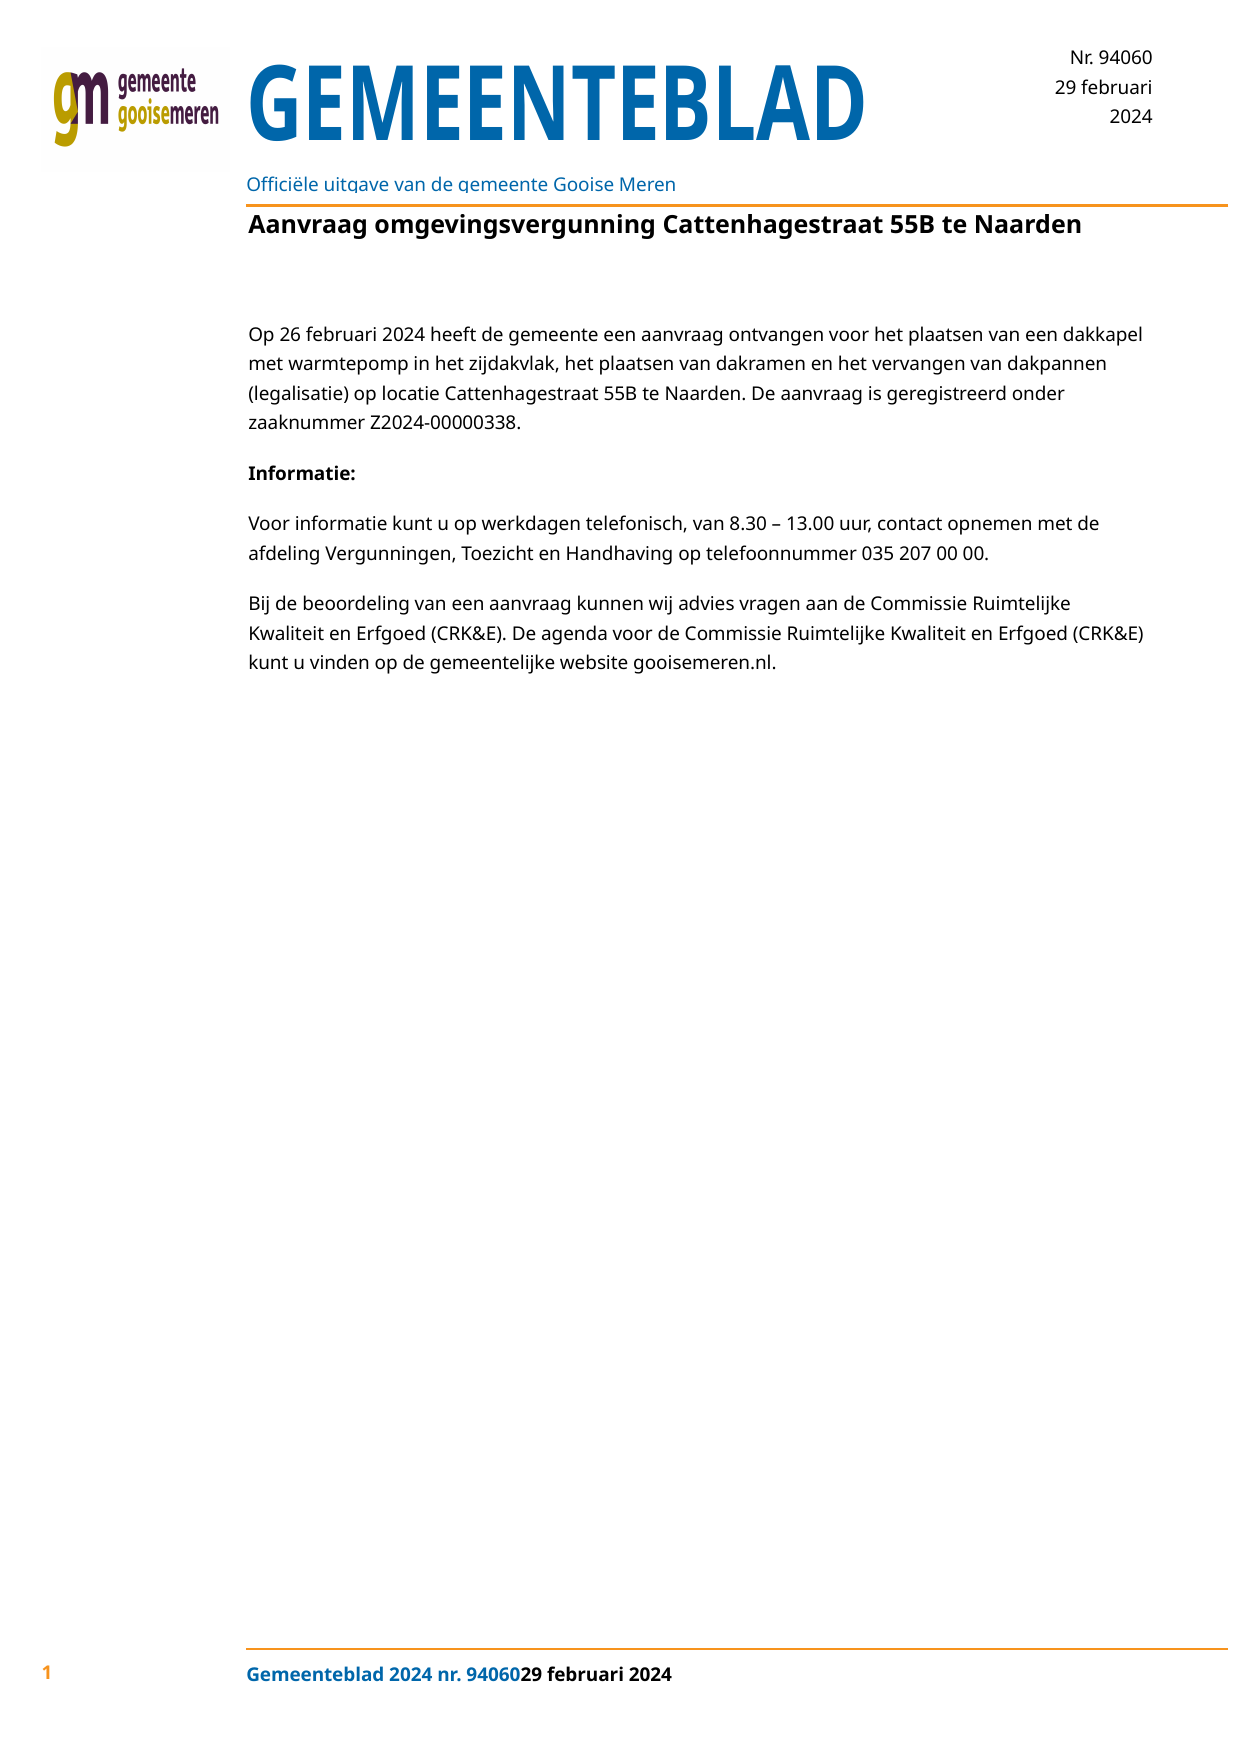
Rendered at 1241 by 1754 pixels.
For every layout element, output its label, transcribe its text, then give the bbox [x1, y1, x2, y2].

text Informatie: [248, 460, 1152, 486]
picture [41, 47, 231, 172]
text Bij de beoordeling van een aanvraag kunnen wij advies vragen aan de Commissie Ruimtelijke Kwaliteit en Erfgoed (CRK&E). De agenda voor de Commissie Ruimtelijke Kwaliteit en Erfgoed (CRK&E) kunt u vinden op de gemeentelijke website gooisemeren.nl. [248, 590, 1152, 675]
text Aanvraag omgevingsvergunning Cattenhagestraat 55B te Naarden [248, 207, 1152, 241]
text Op 26 februari 2024 heeft de gemeente een aanvraag ontvangen voor het plaatsen van een dakkapel met warmtepomp in het zijdakvlak, het plaatsen van dakramen en het vervangen van dakpannen (legalisatie) op locatie Cattenhagestraat 55B te Naarden. De aanvraag is geregistreerd onder zaaknummer Z2024-00000338. [248, 321, 1152, 435]
text Voor informatie kunt u op werkdagen telefonisch, van 8.30 – 13.00 uur, contact opnemen met de afdeling Vergunningen, Toezicht en Handhaving op telefoonnummer 035 207 00 00. [248, 510, 1152, 566]
